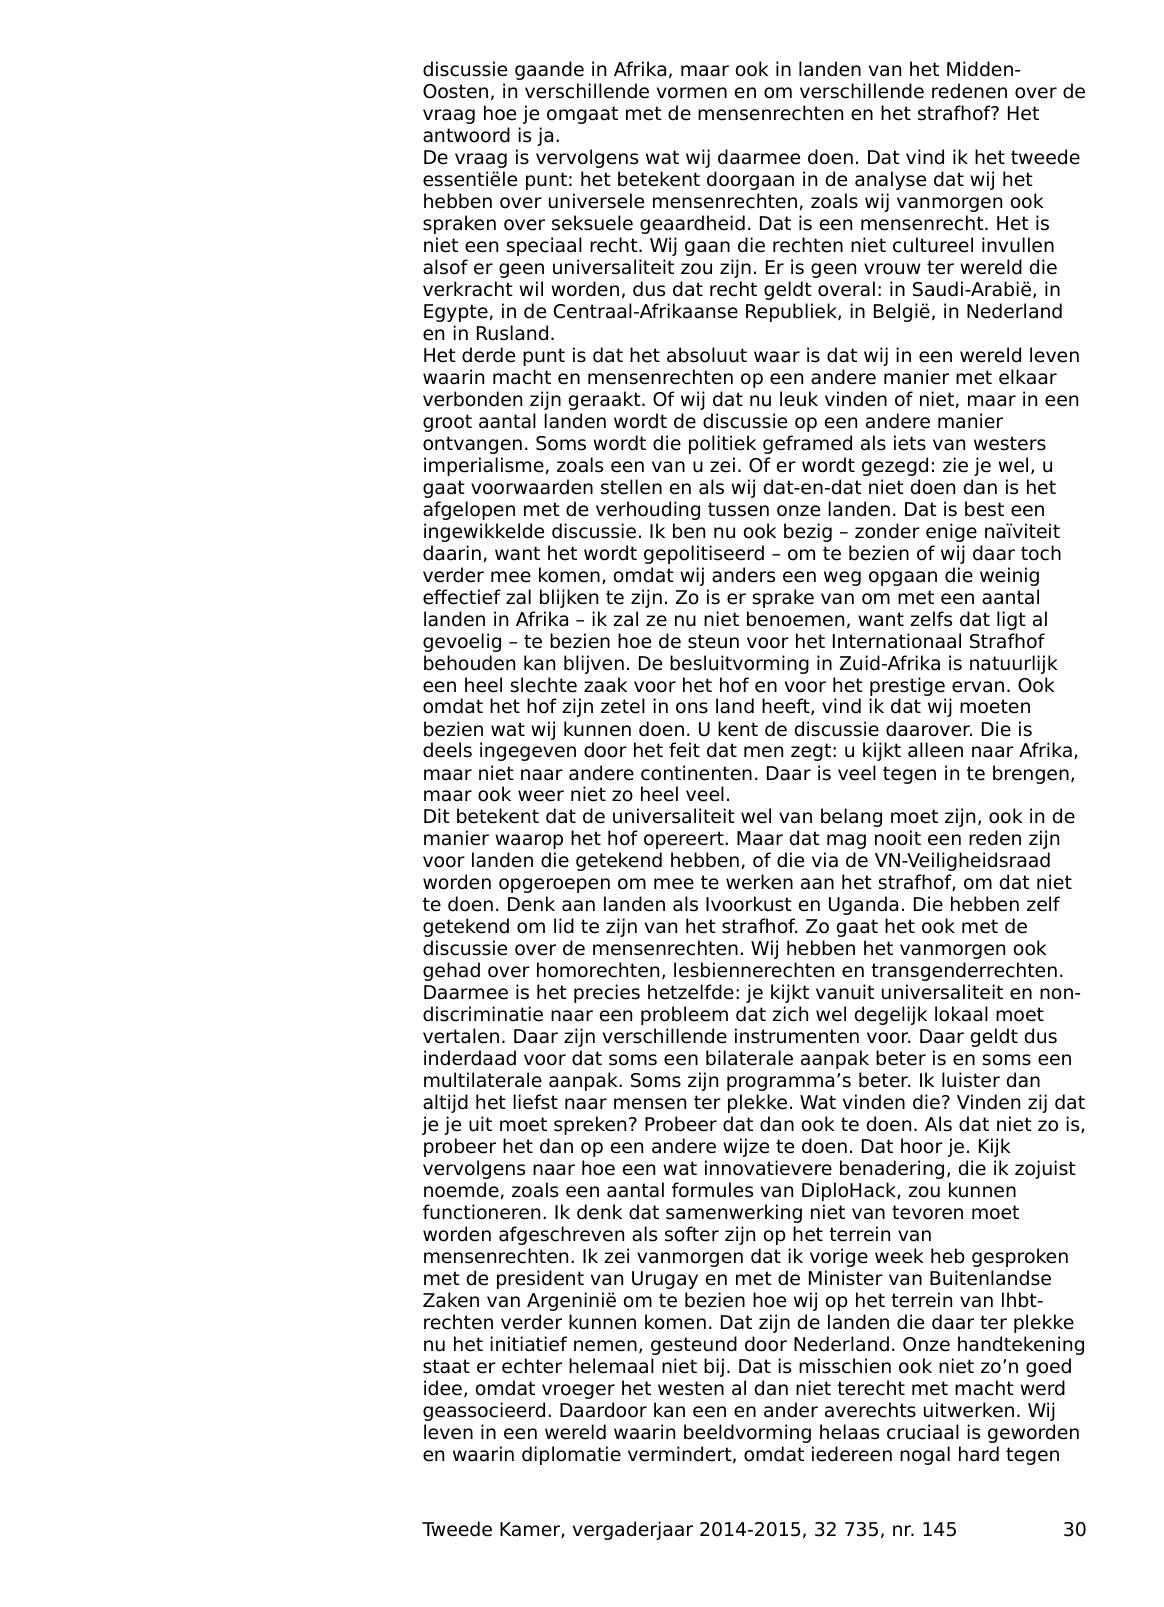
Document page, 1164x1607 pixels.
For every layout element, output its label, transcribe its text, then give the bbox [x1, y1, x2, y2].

text discussie gaande in Afrika, maar ook in landen van het Midden-Oosten, in verschillende vormen en om verschillende redenen over de vraag hoe je omgaat met de mensenrechten en het strafhof? Het antwoord is ja. [422, 59, 1087, 147]
text Dit betekent dat de universaliteit wel van belang moet zijn, ook in de manier waarop het hof opereert. Maar dat mag nooit een reden zijn voor landen die getekend hebben, of die via de VN-Veiligheidsraad worden opgeroepen om mee te werken aan het strafhof, om dat niet te doen. Denk aan landen als Ivoorkust en Uganda. Die hebben zelf getekend om lid te zijn van het strafhof. Zo gaat het ook met de discussie over de mensenrechten. Wij hebben het vanmorgen ook gehad over homorechten, lesbiennerechten en transgenderrechten. Daarmee is het precies hetzelfde: je kijkt vanuit universaliteit en non-discriminatie naar een probleem dat zich wel degelijk lokaal moet vertalen. Daar zijn verschillende instrumenten voor. Daar geldt dus inderdaad voor dat soms een bilaterale aanpak beter is en soms een multilaterale aanpak. Soms zijn programma’s beter. Ik luister dan altijd het liefst naar mensen ter plekke. Wat vinden die? Vinden zij dat je je uit moet spreken? Probeer dat dan ook te doen. Als dat niet zo is, probeer het dan op een andere wijze te doen. Dat hoor je. Kijk vervolgens naar hoe een wat innovatievere benadering, die ik zojuist noemde, zoals een aantal formules van DiploHack, zou kunnen functioneren. Ik denk dat samenwerking niet van tevoren moet worden afgeschreven als softer zijn op het terrein van mensenrechten. Ik zei vanmorgen dat ik vorige week heb gesproken met de president van Urugay en met de Minister van Buitenlandse Zaken van Argeninië om te bezien hoe wij op het terrein van lhbt-rechten verder kunnen komen. Dat zijn de landen die daar ter plekke nu het initiatief nemen, gesteund door Nederland. Onze handtekening staat er echter helemaal niet bij. Dat is misschien ook niet zo’n goed idee, omdat vroeger het westen al dan niet terecht met macht werd geassocieerd. Daardoor kan een en ander averechts uitwerken. Wij leven in een wereld waarin beeldvorming helaas cruciaal is geworden en waarin diplomatie vermindert, omdat iedereen nogal hard tegen [422, 806, 1087, 1466]
text De vraag is vervolgens wat wij daarmee doen. Dat vind ik het tweede essentiële punt: het betekent doorgaan in de analyse dat wij het hebben over universele mensenrechten, zoals wij vanmorgen ook spraken over seksuele geaardheid. Dat is een mensenrecht. Het is niet een speciaal recht. Wij gaan die rechten niet cultureel invullen alsof er geen universaliteit zou zijn. Er is geen vrouw ter wereld die verkracht wil worden, dus dat recht geldt overal: in Saudi-Arabië, in Egypte, in de Centraal-Afrikaanse Republiek, in België, in Nederland en in Rusland. [422, 147, 1087, 345]
text Het derde punt is dat het absoluut waar is dat wij in een wereld leven waarin macht en mensenrechten op een andere manier met elkaar verbonden zijn geraakt. Of wij dat nu leuk vinden of niet, maar in een groot aantal landen wordt de discussie op een andere manier ontvangen. Soms wordt die politiek geframed als iets van westers imperialisme, zoals een van u zei. Of er wordt gezegd: zie je wel, u gaat voorwaarden stellen en als wij dat-en-dat niet doen dan is het afgelopen met de verhouding tussen onze landen. Dat is best een ingewikkelde discussie. Ik ben nu ook bezig – zonder enige naïviteit daarin, want het wordt gepolitiseerd – om te bezien of wij daar toch verder mee komen, omdat wij anders een weg opgaan die weinig effectief zal blijken te zijn. Zo is er sprake van om met een aantal landen in Afrika – ik zal ze nu niet benoemen, want zelfs dat ligt al gevoelig – te bezien hoe de steun voor het Internationaal Strafhof behouden kan blijven. De besluitvorming in Zuid-Afrika is natuurlijk een heel slechte zaak voor het hof en voor het prestige ervan. Ook omdat het hof zijn zetel in ons land heeft, vind ik dat wij moeten bezien wat wij kunnen doen. U kent de discussie daarover. Die is deels ingegeven door het feit dat men zegt: u kijkt alleen naar Afrika, maar niet naar andere continenten. Daar is veel tegen in te brengen, maar ook weer niet zo heel veel. [422, 345, 1087, 806]
